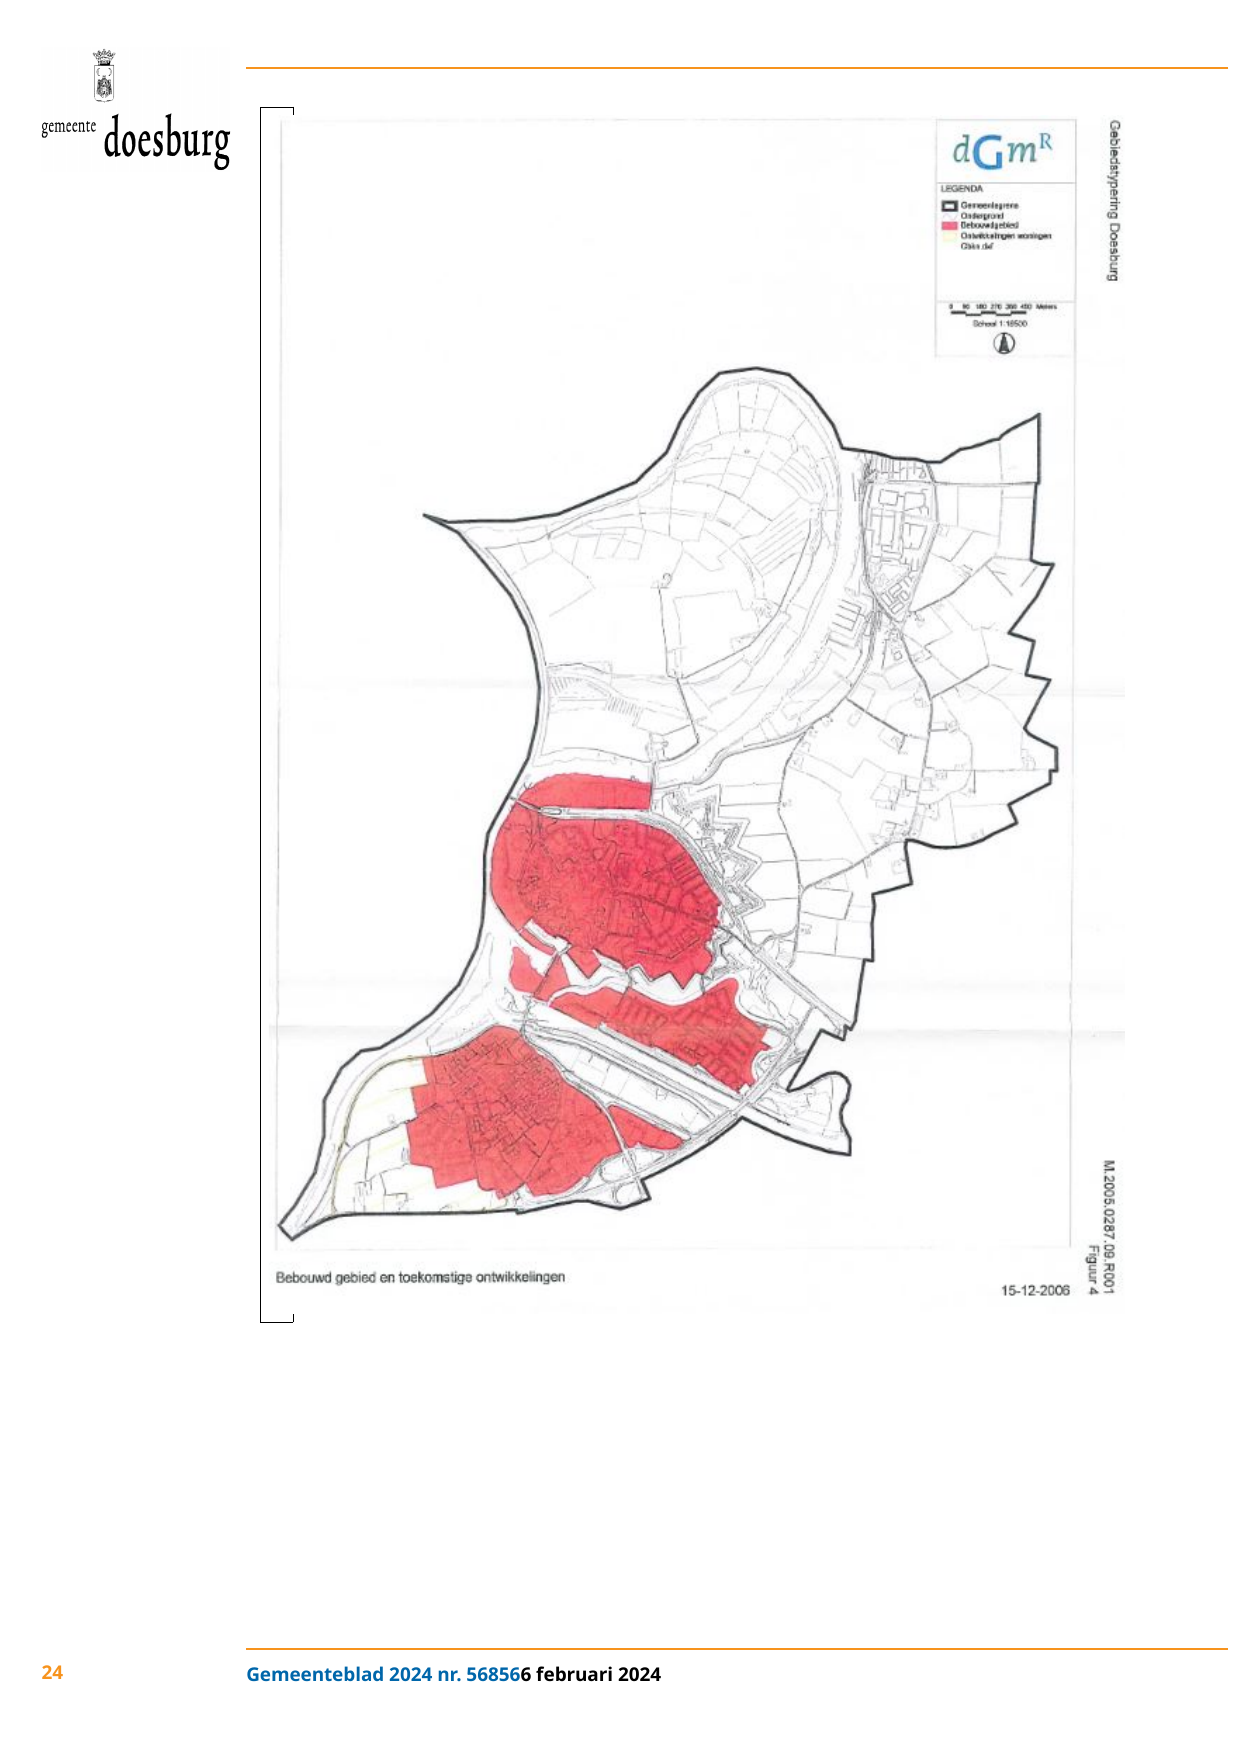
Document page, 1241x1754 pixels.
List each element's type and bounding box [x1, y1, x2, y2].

picture [41, 47, 231, 172]
picture [268, 115, 1125, 1314]
